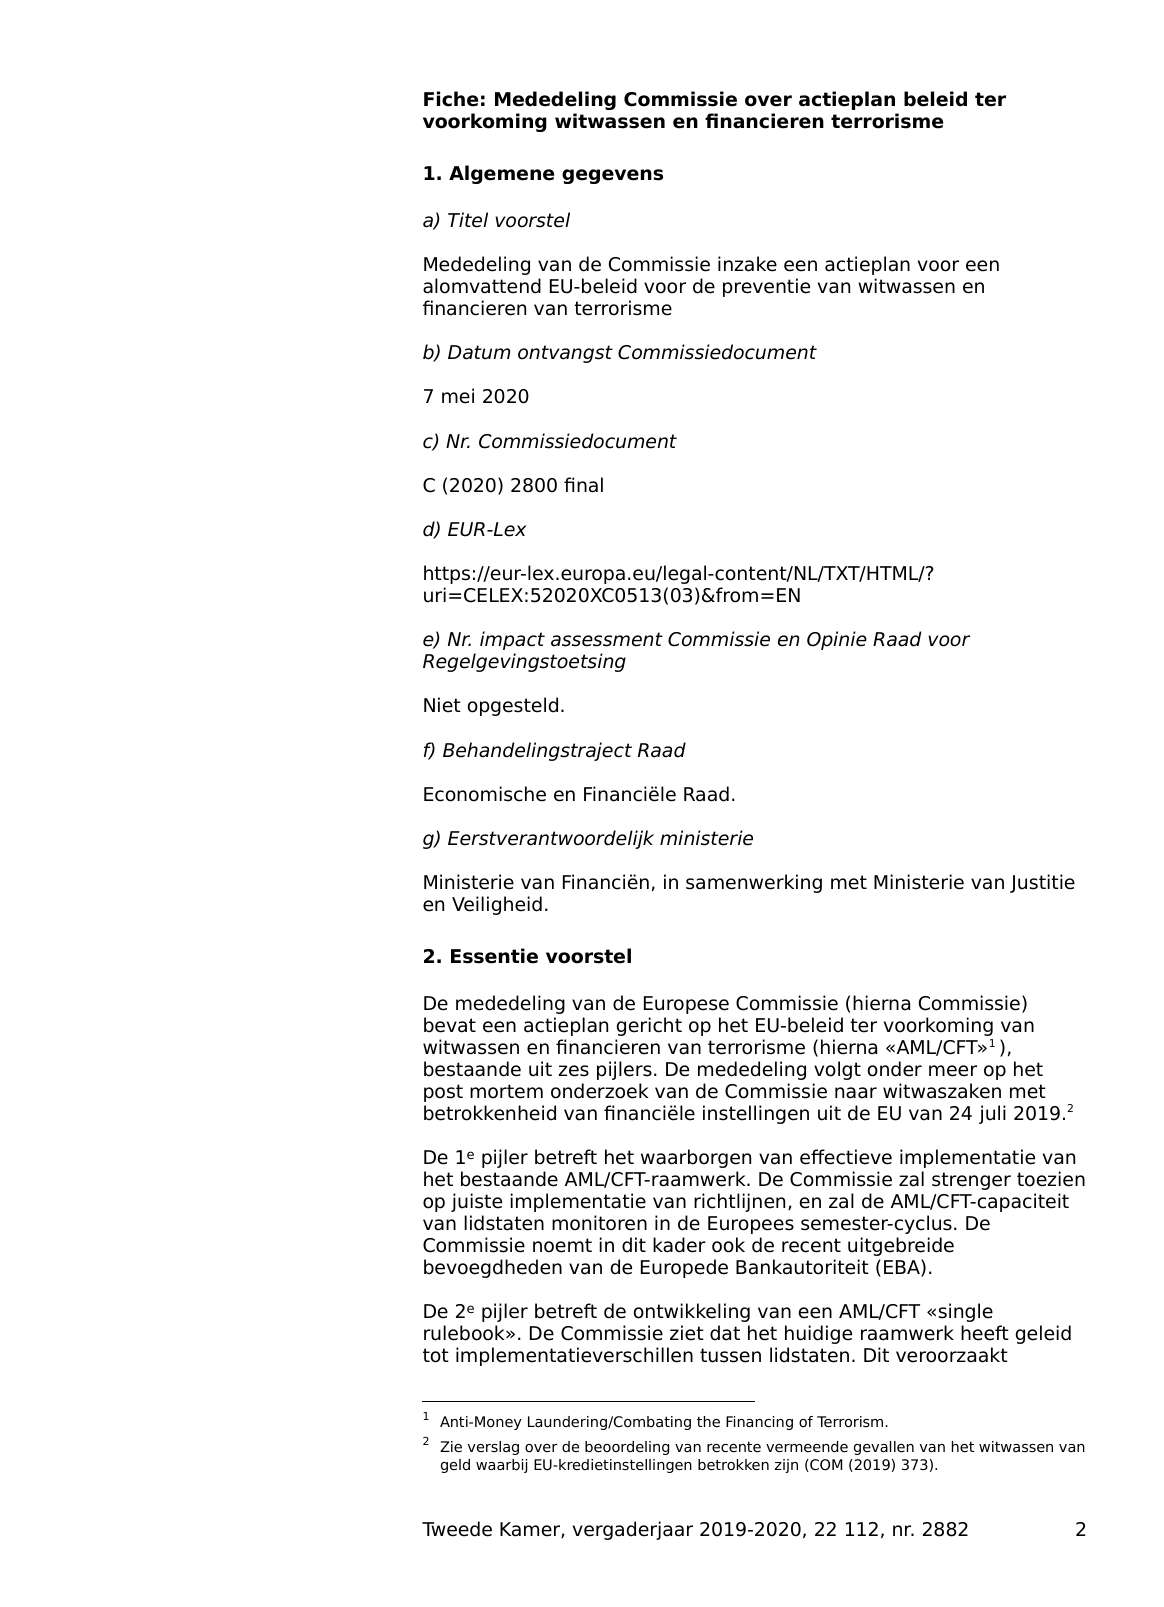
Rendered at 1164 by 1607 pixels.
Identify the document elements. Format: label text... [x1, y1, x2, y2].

text C (2020) 2800 final [422, 475, 1087, 497]
subtitle g) Eerstverantwoordelijk ministerie [422, 828, 1087, 850]
text 7 mei 2020 [422, 386, 1087, 408]
subtitle b) Datum ontvangst Commissiedocument [422, 342, 1087, 364]
subtitle a) Titel voorstel [422, 210, 1087, 232]
subtitle c) Nr. Commissiedocument [422, 431, 1087, 453]
text https://eur-lex.europa.eu/legal-content/NL/TXT/HTML/?uri=CELEX:52020XC0513(03)&from=EN [422, 563, 1087, 607]
text Mededeling van de Commissie inzake een actieplan voor een alomvattend EU-beleid voor de preventie van witwassen en financieren van terrorisme [422, 254, 1087, 320]
subtitle d) EUR-Lex [422, 519, 1087, 541]
text Anti-Money Laundering/Combating the Financing of Terrorism. [422, 1410, 1087, 1432]
subtitle e) Nr. impact assessment Commissie en Opinie Raad voor Regelgevingstoetsing [422, 629, 1087, 673]
text Economische en Financiële Raad. [422, 784, 1087, 806]
text De mededeling van de Europese Commissie (hierna Commissie) bevat een actieplan gericht op het EU-beleid ter voorkoming van witwassen en financieren van terrorisme (hierna «AML/CFT»), bestaande uit zes pijlers. De mededeling volgt onder meer op het post mortem onderzoek van de Commissie naar witwaszaken met betrokkenheid van financiële instellingen uit de EU van 24 juli 2019. [422, 993, 1087, 1125]
text De 1e pijler betreft het waarborgen van effectieve implementatie van het bestaande AML/CFT-raamwerk. De Commissie zal strenger toezien op juiste implementatie van richtlijnen, en zal de AML/CFT-capaciteit van lidstaten monitoren in de Europees semester-cyclus. De Commissie noemt in dit kader ook de recent uitgebreide bevoegdheden van de Europede Bankautoriteit (EBA). [422, 1147, 1087, 1279]
text Zie verslag over de beoordeling van recente vermeende gevallen van het witwassen van geld waarbij EU-kredietinstellingen betrokken zijn (COM (2019) 373). [422, 1435, 1087, 1474]
subtitle f) Behandelingstraject Raad [422, 739, 1087, 762]
text Niet opgesteld. [422, 695, 1087, 717]
subtitle 1. Algemene gegevens [422, 163, 1087, 185]
subtitle 2. Essentie voorstel [422, 946, 1087, 968]
subtitle Fiche: Mededeling Commissie over actieplan beleid ter voorkoming witwassen en financieren terrorisme [422, 89, 1087, 133]
text Ministerie van Financiën, in samenwerking met Ministerie van Justitie en Veiligheid. [422, 872, 1087, 916]
text De 2e pijler betreft de ontwikkeling van een AML/CFT «single rulebook». De Commissie ziet dat het huidige raamwerk heeft geleid tot implementatieverschillen tussen lidstaten. Dit veroorzaakt [422, 1301, 1087, 1367]
